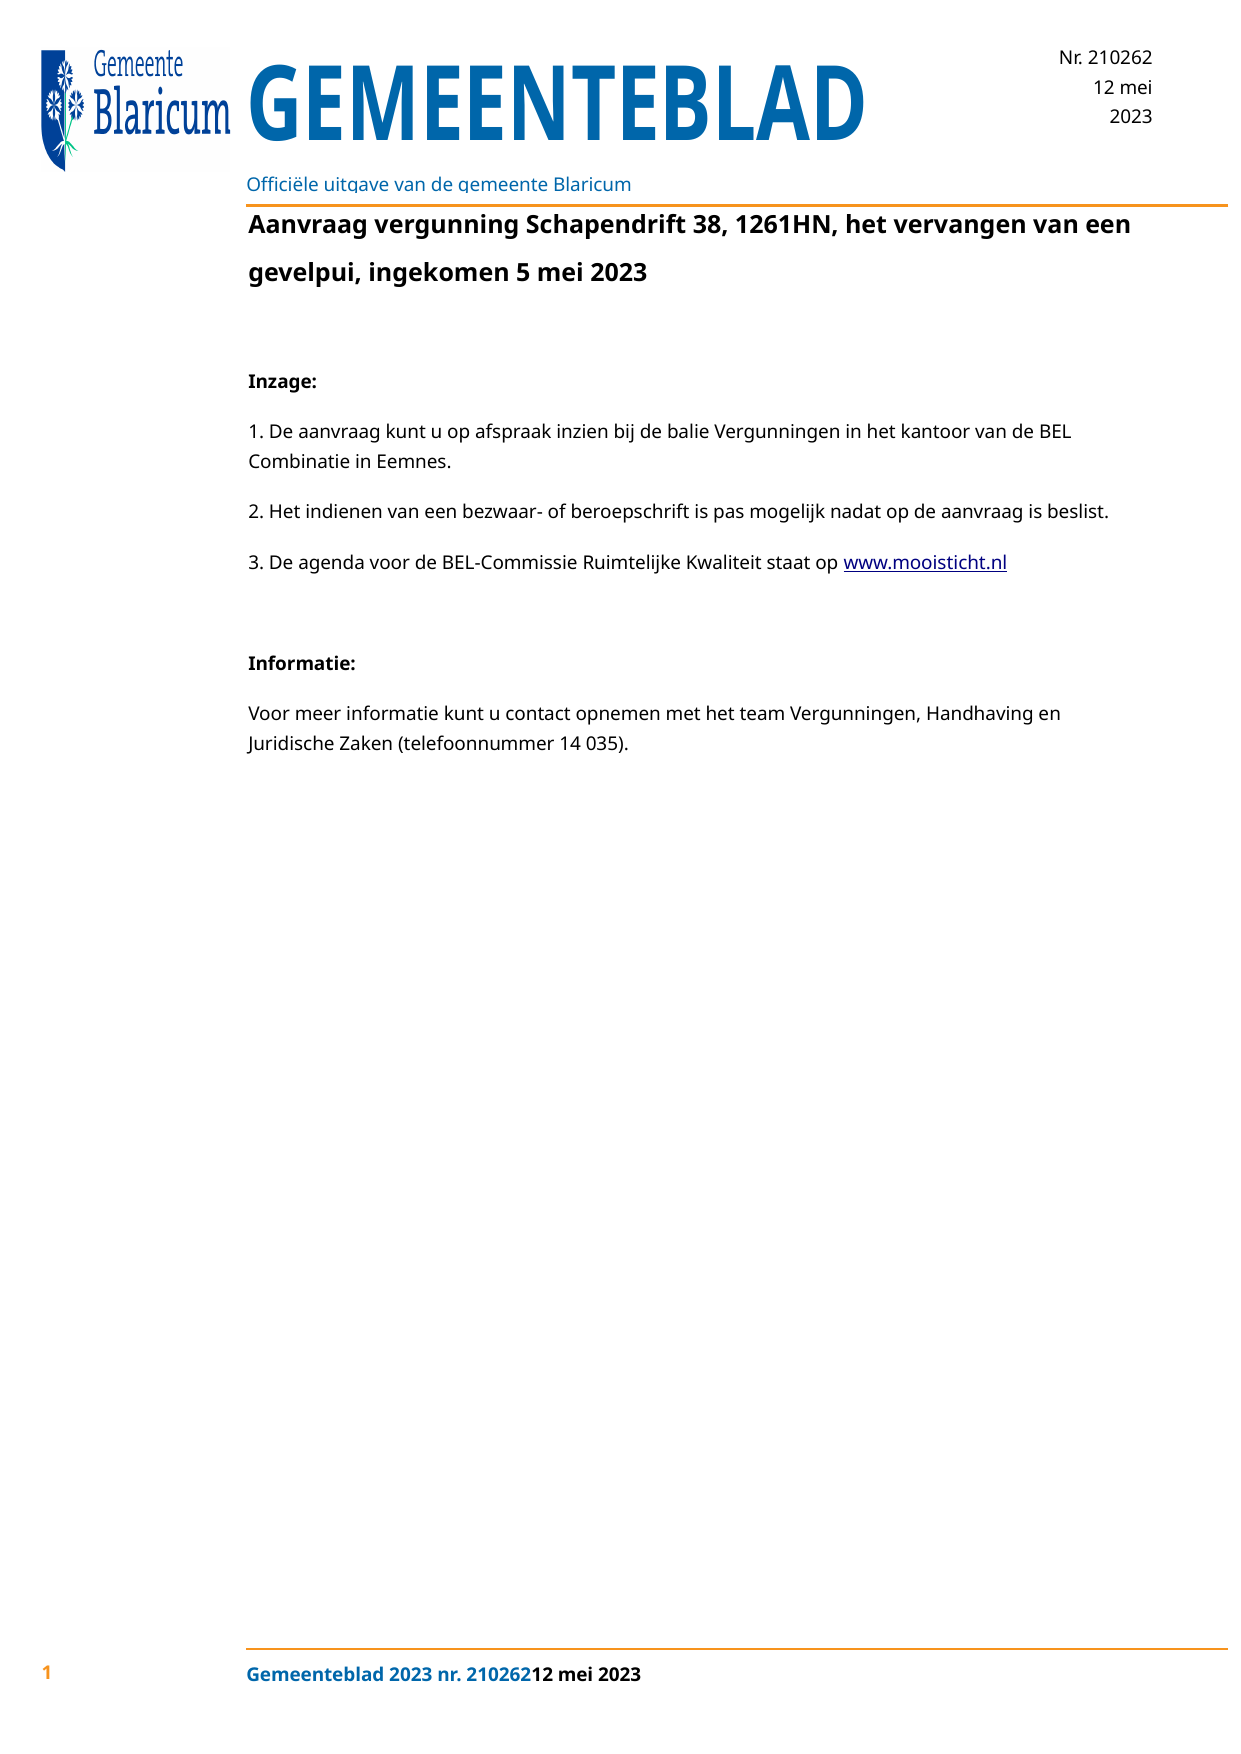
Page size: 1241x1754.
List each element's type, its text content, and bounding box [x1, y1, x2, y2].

text 1. De aanvraag kunt u op afspraak inzien bij de balie Vergunningen in het kantoor van de BEL Combinatie in Eemnes. [248, 419, 1152, 474]
text 2. Het indienen van een bezwaar- of beroepschrift is pas mogelijk nadat op de aanvraag is beslist. [248, 499, 1152, 524]
text 3. De agenda voor de BEL-Commissie Ruimtelijke Kwaliteit staat op www.mooisticht.nl [248, 549, 1152, 575]
text Voor meer informatie kunt u contact opnemen met het team Vergunningen, Handhaving en Juridische Zaken (telefoonnummer 14 035). [248, 700, 1152, 756]
picture [41, 47, 231, 172]
text Inzage: [248, 368, 1152, 394]
text Aanvraag vergunning Schapendrift 38, 1261HN, het vervangen van een gevelpui, ingekomen 5 mei 2023 [248, 207, 1152, 288]
text Informatie: [248, 650, 1152, 676]
